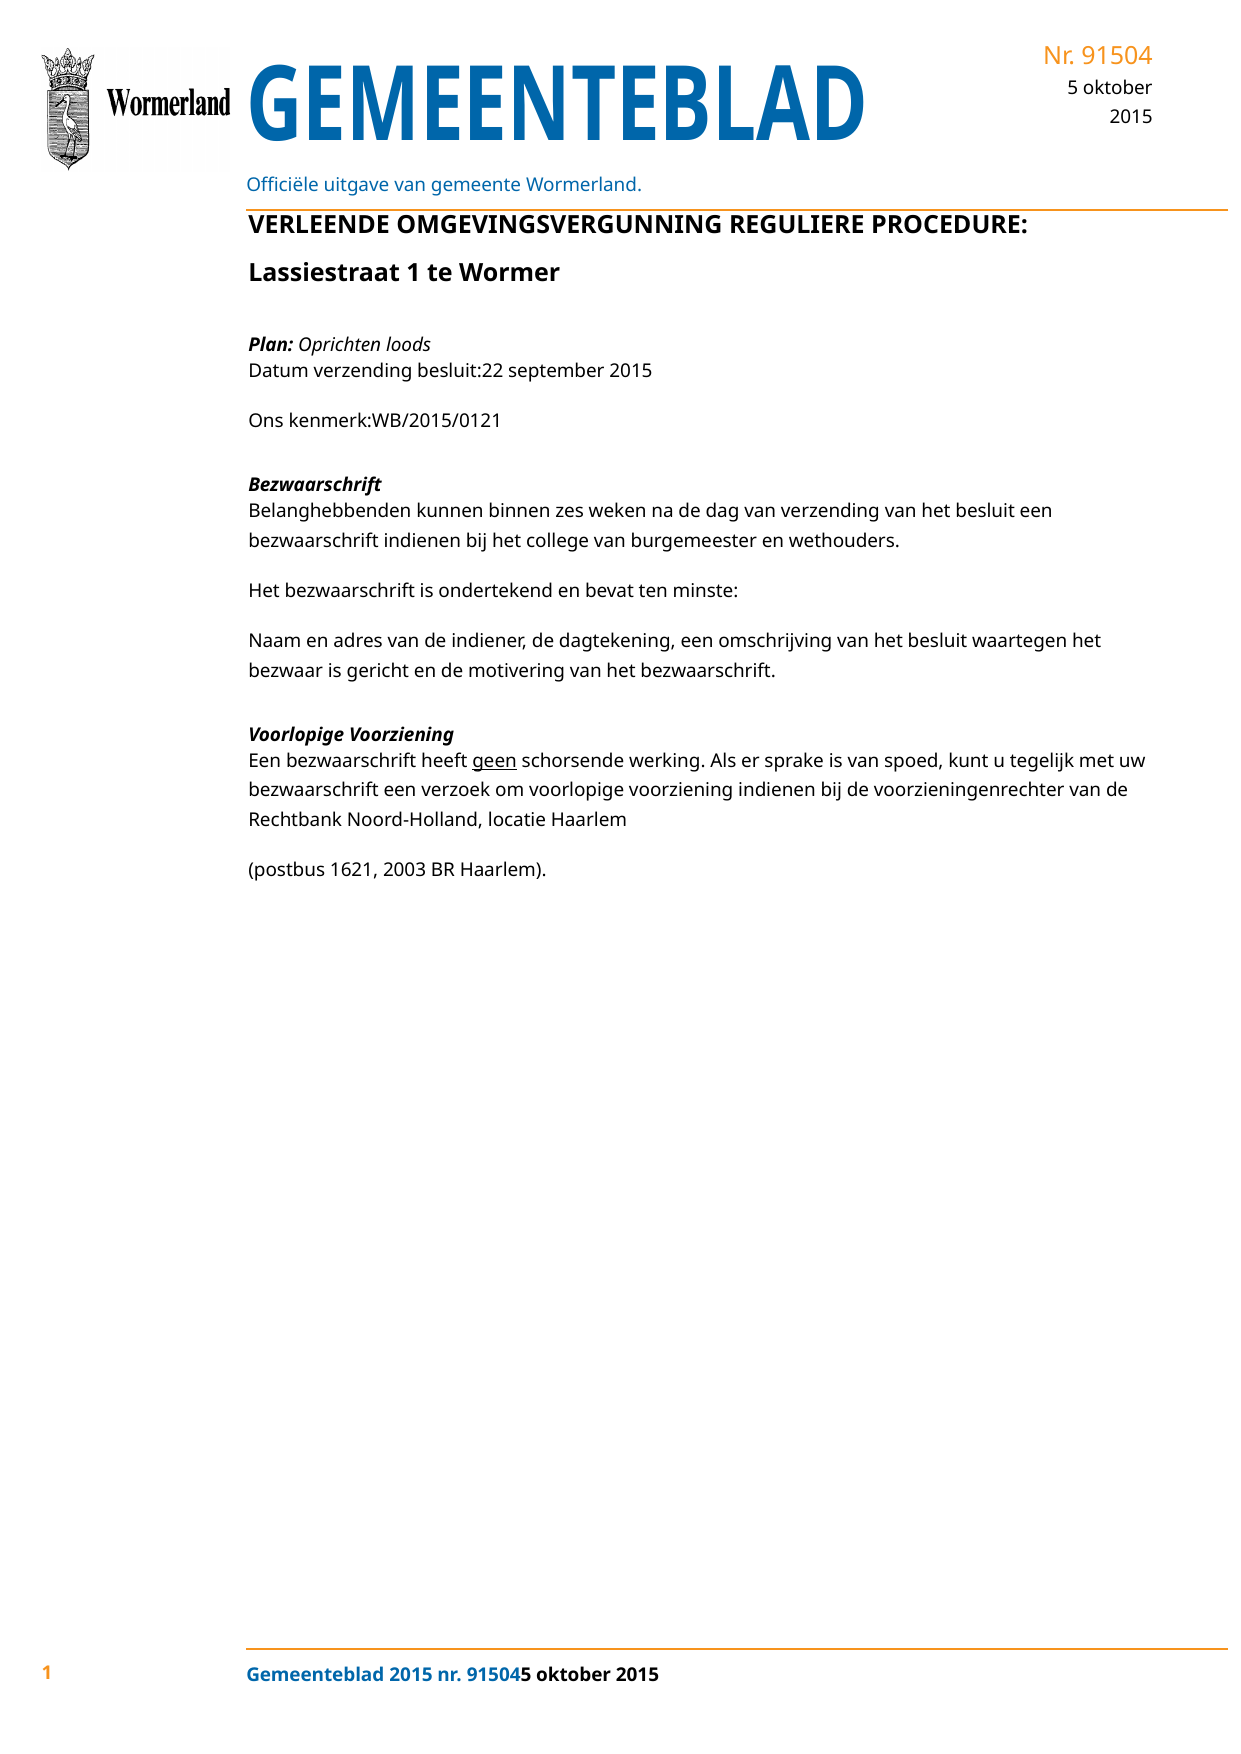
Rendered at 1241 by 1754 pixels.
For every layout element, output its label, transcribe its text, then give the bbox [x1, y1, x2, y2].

text (postbus 1621, 2003 BR Haarlem). [248, 857, 1152, 882]
text Een bezwaarschrift heeft geen schorsende werking. Als er sprake is van spoed, kunt u tegelijk met uw bezwaarschrift een verzoek om voorlopige voorziening indienen bij de voorzieningenrechter van de Rechtbank Noord-Holland, locatie Haarlem [248, 747, 1152, 832]
text Plan: Oprichten loods [248, 331, 1152, 357]
text VERLEENDE OMGEVINGSVERGUNNING REGULIERE PROCEDURE: Lassiestraat 1 te Wormer [248, 211, 1152, 288]
picture [41, 47, 231, 172]
text Bezwaarschrift [248, 472, 1152, 497]
text Voorlopige Voorziening [248, 721, 1152, 747]
text Belanghebbenden kunnen binnen zes weken na de dag van verzending van het besluit een bezwaarschrift indienen bij het college van burgemeester en wethouders. [248, 497, 1152, 553]
text Ons kenmerk:WB/2015/0121 [248, 408, 1152, 433]
text Het bezwaarschrift is ondertekend en bevat ten minste: [248, 577, 1152, 603]
text Datum verzending besluit:22 september 2015 [248, 357, 1152, 383]
text Naam en adres van de indiener, de dagtekening, een omschrijving van het besluit waartegen het bezwaar is gericht en de motivering van het bezwaarschrift. [248, 628, 1152, 683]
